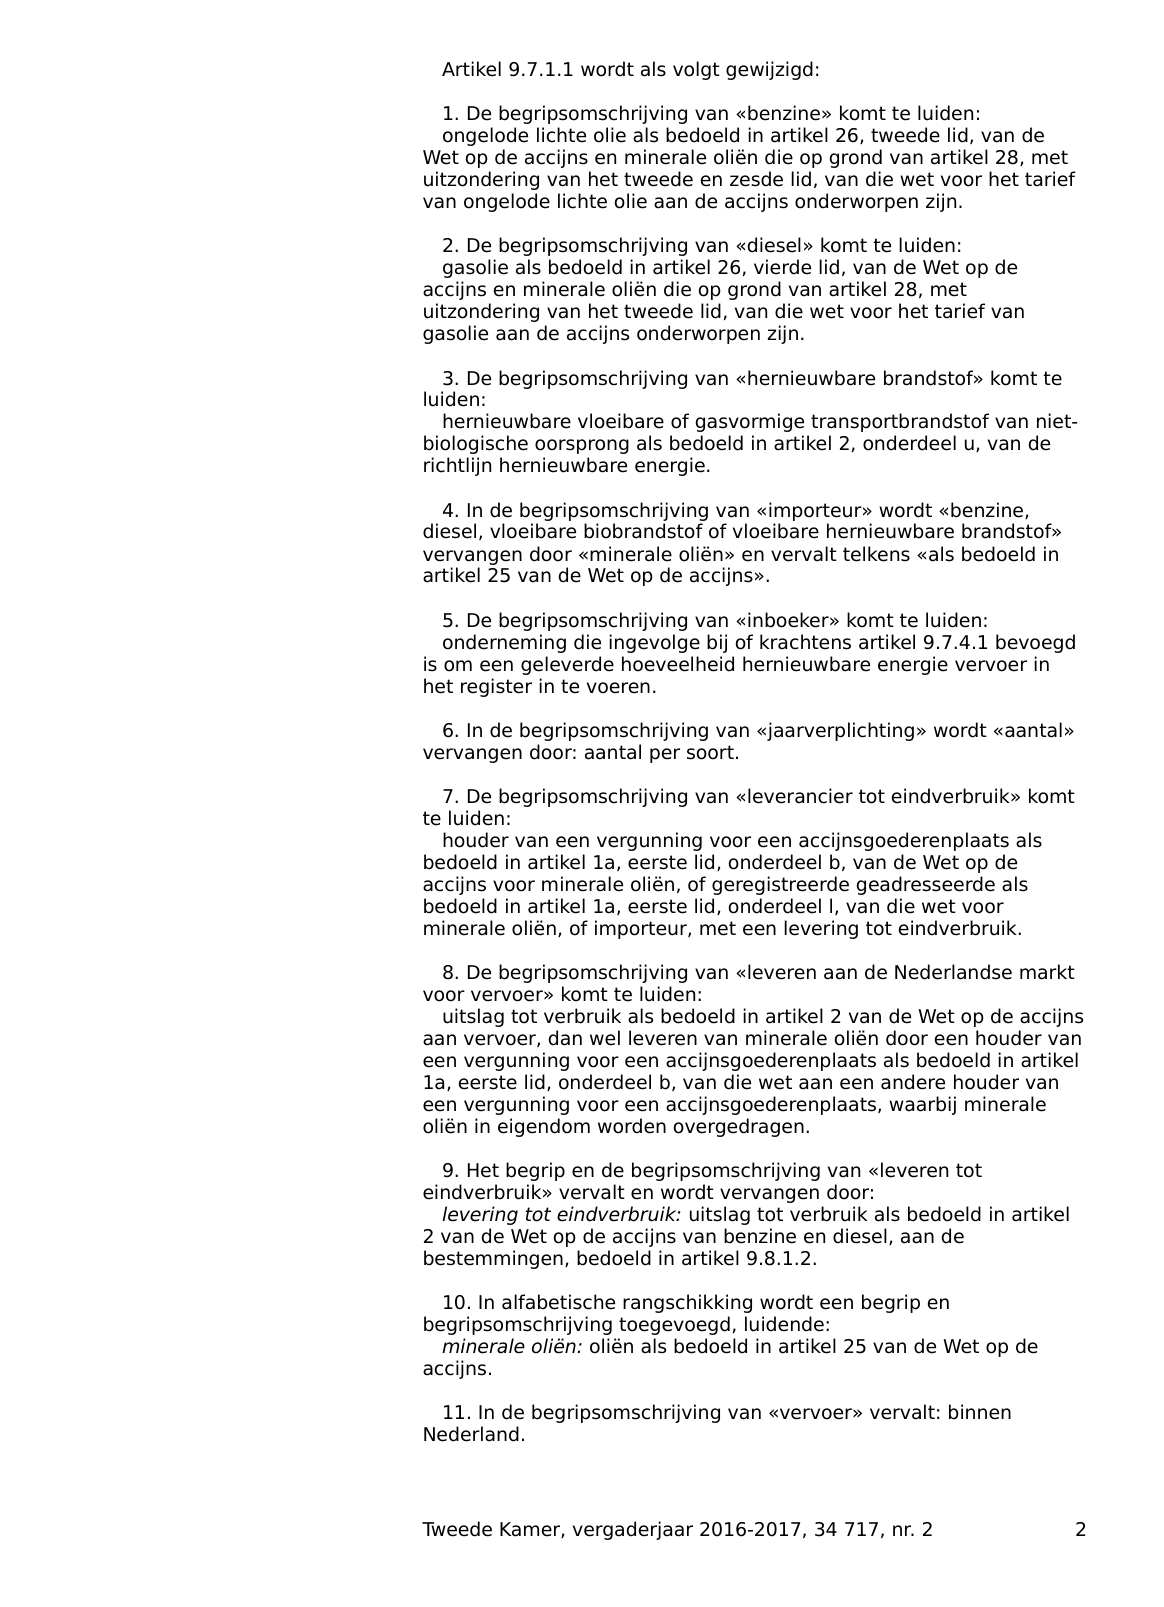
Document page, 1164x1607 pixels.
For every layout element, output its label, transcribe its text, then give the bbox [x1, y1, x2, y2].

text 8. De begripsomschrijving van «leveren aan de Nederlandse markt voor vervoer» komt te luiden: [422, 962, 1087, 1006]
text 6. In de begripsomschrijving van «jaarverplichting» wordt «aantal» vervangen door: aantal per soort. [422, 720, 1087, 764]
text uitslag tot verbruik als bedoeld in artikel 2 van de Wet op de accijns aan vervoer, dan wel leveren van minerale oliën door een houder van een vergunning voor een accijnsgoederenplaats als bedoeld in artikel 1a, eerste lid, onderdeel b, van die wet aan een andere houder van een vergunning voor een accijnsgoederenplaats, waarbij minerale oliën in eigendom worden overgedragen. [422, 1006, 1087, 1138]
text 7. De begripsomschrijving van «leverancier tot eindverbruik» komt te luiden: [422, 786, 1087, 830]
text 5. De begripsomschrijving van «inboeker» komt te luiden: [422, 609, 1087, 632]
text 10. In alfabetische rangschikking wordt een begrip en begripsomschrijving toegevoegd, luidende: [422, 1292, 1087, 1336]
text 1. De begripsomschrijving van «benzine» komt te luiden: [422, 103, 1087, 125]
text houder van een vergunning voor een accijnsgoederenplaats als bedoeld in artikel 1a, eerste lid, onderdeel b, van de Wet op de accijns voor minerale oliën, of geregistreerde geadresseerde als bedoeld in artikel 1a, eerste lid, onderdeel l, van die wet voor minerale oliën, of importeur, met een levering tot eindverbruik. [422, 830, 1087, 940]
text 2. De begripsomschrijving van «diesel» komt te luiden: [422, 235, 1087, 257]
text hernieuwbare vloeibare of gasvormige transportbrandstof van niet-biologische oorsprong als bedoeld in artikel 2, onderdeel u, van de richtlijn hernieuwbare energie. [422, 411, 1087, 477]
text 11. In de begripsomschrijving van «vervoer» vervalt: binnen Nederland. [422, 1402, 1087, 1446]
text Artikel 9.7.1.1 wordt als volgt gewijzigd: [422, 59, 1087, 81]
text minerale oliën: oliën als bedoeld in artikel 25 van de Wet op de accijns. [422, 1336, 1087, 1380]
text 9. Het begrip en de begripsomschrijving van «leveren tot eindverbruik» vervalt en wordt vervangen door: [422, 1160, 1087, 1204]
text gasolie als bedoeld in artikel 26, vierde lid, van de Wet op de accijns en minerale oliën die op grond van artikel 28, met uitzondering van het tweede lid, van die wet voor het tarief van gasolie aan de accijns onderworpen zijn. [422, 257, 1087, 345]
text onderneming die ingevolge bij of krachtens artikel 9.7.4.1 bevoegd is om een geleverde hoeveelheid hernieuwbare energie vervoer in het register in te voeren. [422, 632, 1087, 697]
text 4. In de begripsomschrijving van «importeur» wordt «benzine, diesel, vloeibare biobrandstof of vloeibare hernieuwbare brandstof» vervangen door «minerale oliën» en vervalt telkens «als bedoeld in artikel 25 van de Wet op de accijns». [422, 499, 1087, 587]
text levering tot eindverbruik: uitslag tot verbruik als bedoeld in artikel 2 van de Wet op de accijns van benzine en diesel, aan de bestemmingen, bedoeld in artikel 9.8.1.2. [422, 1204, 1087, 1270]
text ongelode lichte olie als bedoeld in artikel 26, tweede lid, van de Wet op de accijns en minerale oliën die op grond van artikel 28, met uitzondering van het tweede en zesde lid, van die wet voor het tarief van ongelode lichte olie aan de accijns onderworpen zijn. [422, 125, 1087, 213]
text 3. De begripsomschrijving van «hernieuwbare brandstof» komt te luiden: [422, 367, 1087, 411]
